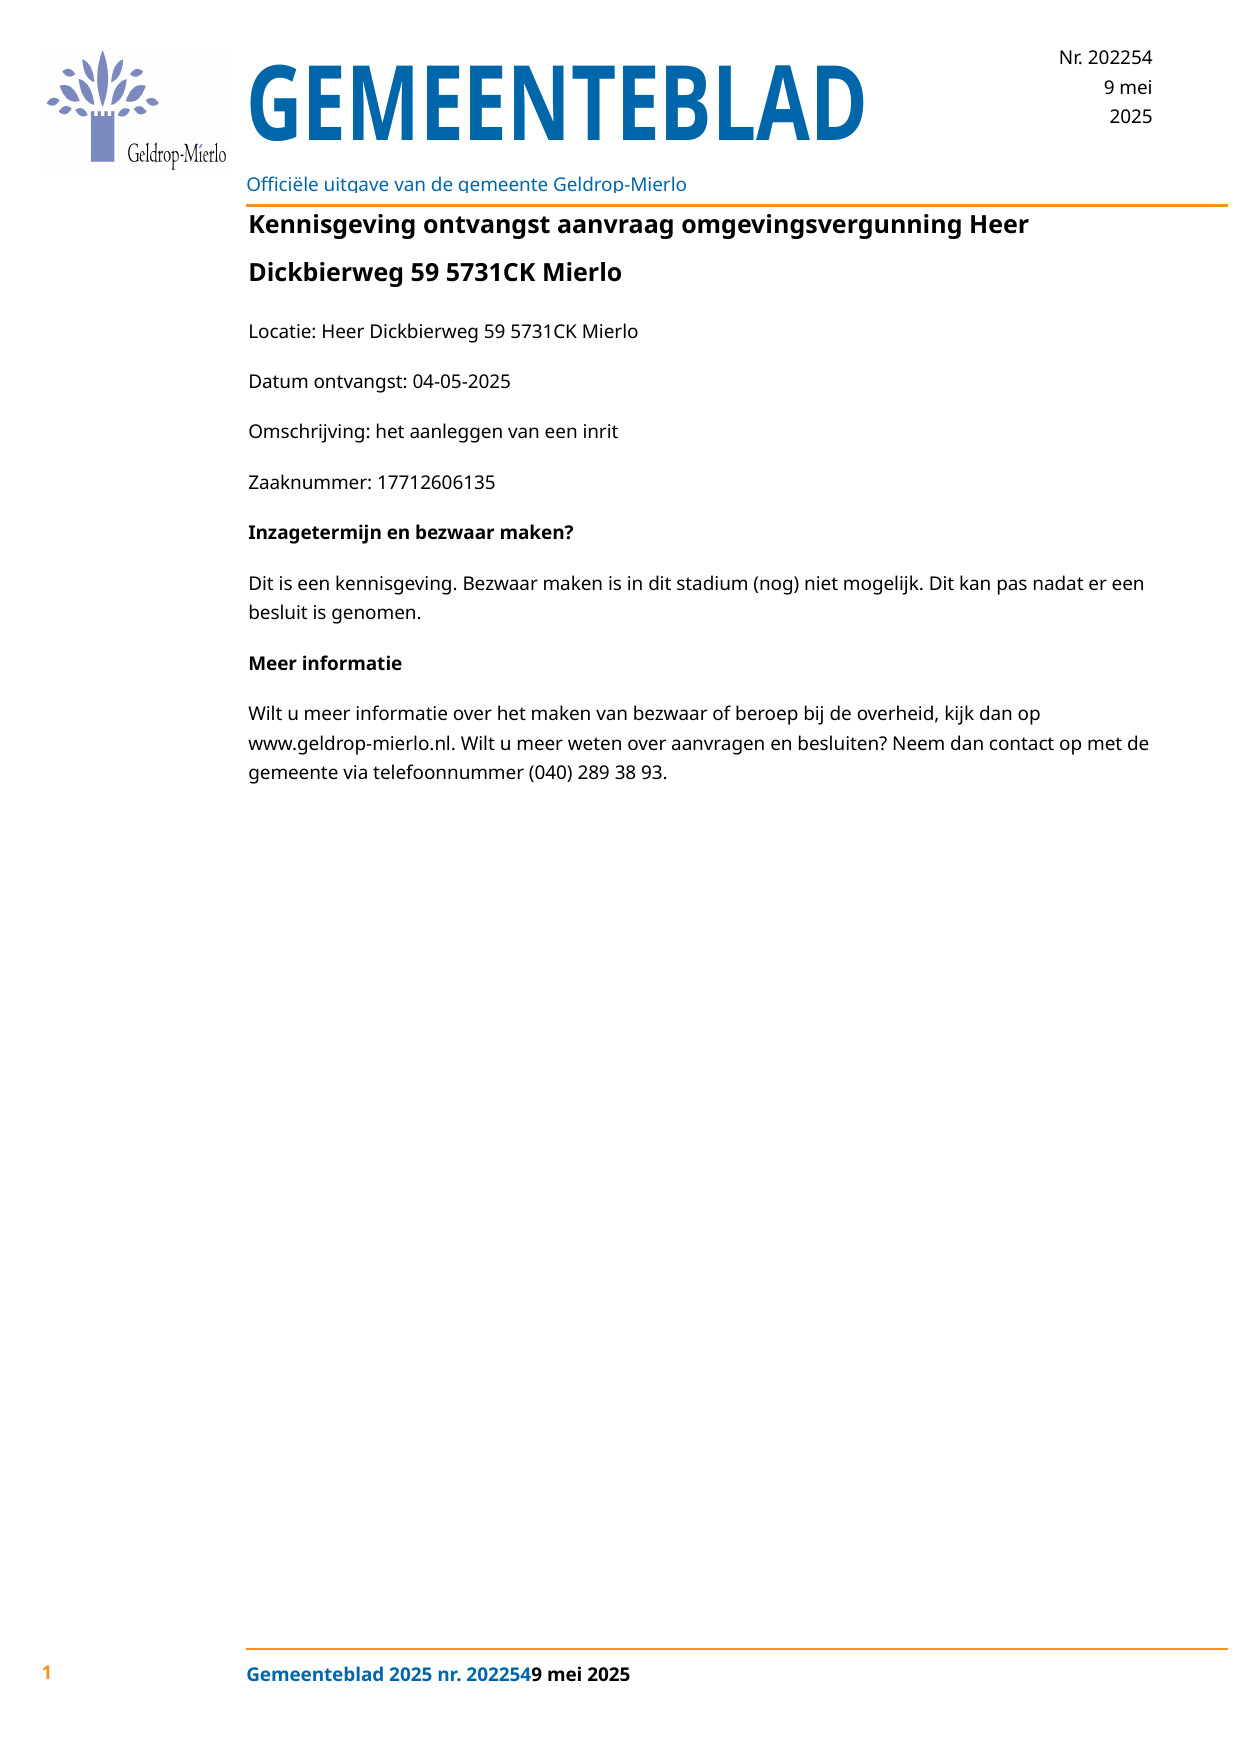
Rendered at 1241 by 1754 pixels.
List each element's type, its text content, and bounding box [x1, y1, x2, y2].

picture [41, 47, 231, 172]
text Zaaknummer: 17712606135 [248, 469, 1152, 495]
text Datum ontvangst: 04-05-2025 [248, 368, 1152, 394]
text Dit is een kennisgeving. Bezwaar maken is in dit stadium (nog) niet mogelijk. Dit kan pas nadat er een besluit is genomen. [248, 570, 1152, 625]
text Kennisgeving ontvangst aanvraag omgevingsvergunning Heer Dickbierweg 59 5731CK Mierlo [248, 207, 1152, 288]
text Omschrijving: het aanleggen van een inrit [248, 419, 1152, 444]
text Meer informatie [248, 650, 1152, 676]
text Wilt u meer informatie over het maken van bezwaar of beroep bij de overheid, kijk dan op www.geldrop-mierlo.nl. Wilt u meer weten over aanvragen en besluiten? Neem dan contact op met de gemeente via telefoonnummer (040) 289 38 93. [248, 700, 1152, 785]
text Inzagetermijn en bezwaar maken? [248, 519, 1152, 545]
text Locatie: Heer Dickbierweg 59 5731CK Mierlo [248, 318, 1152, 344]
